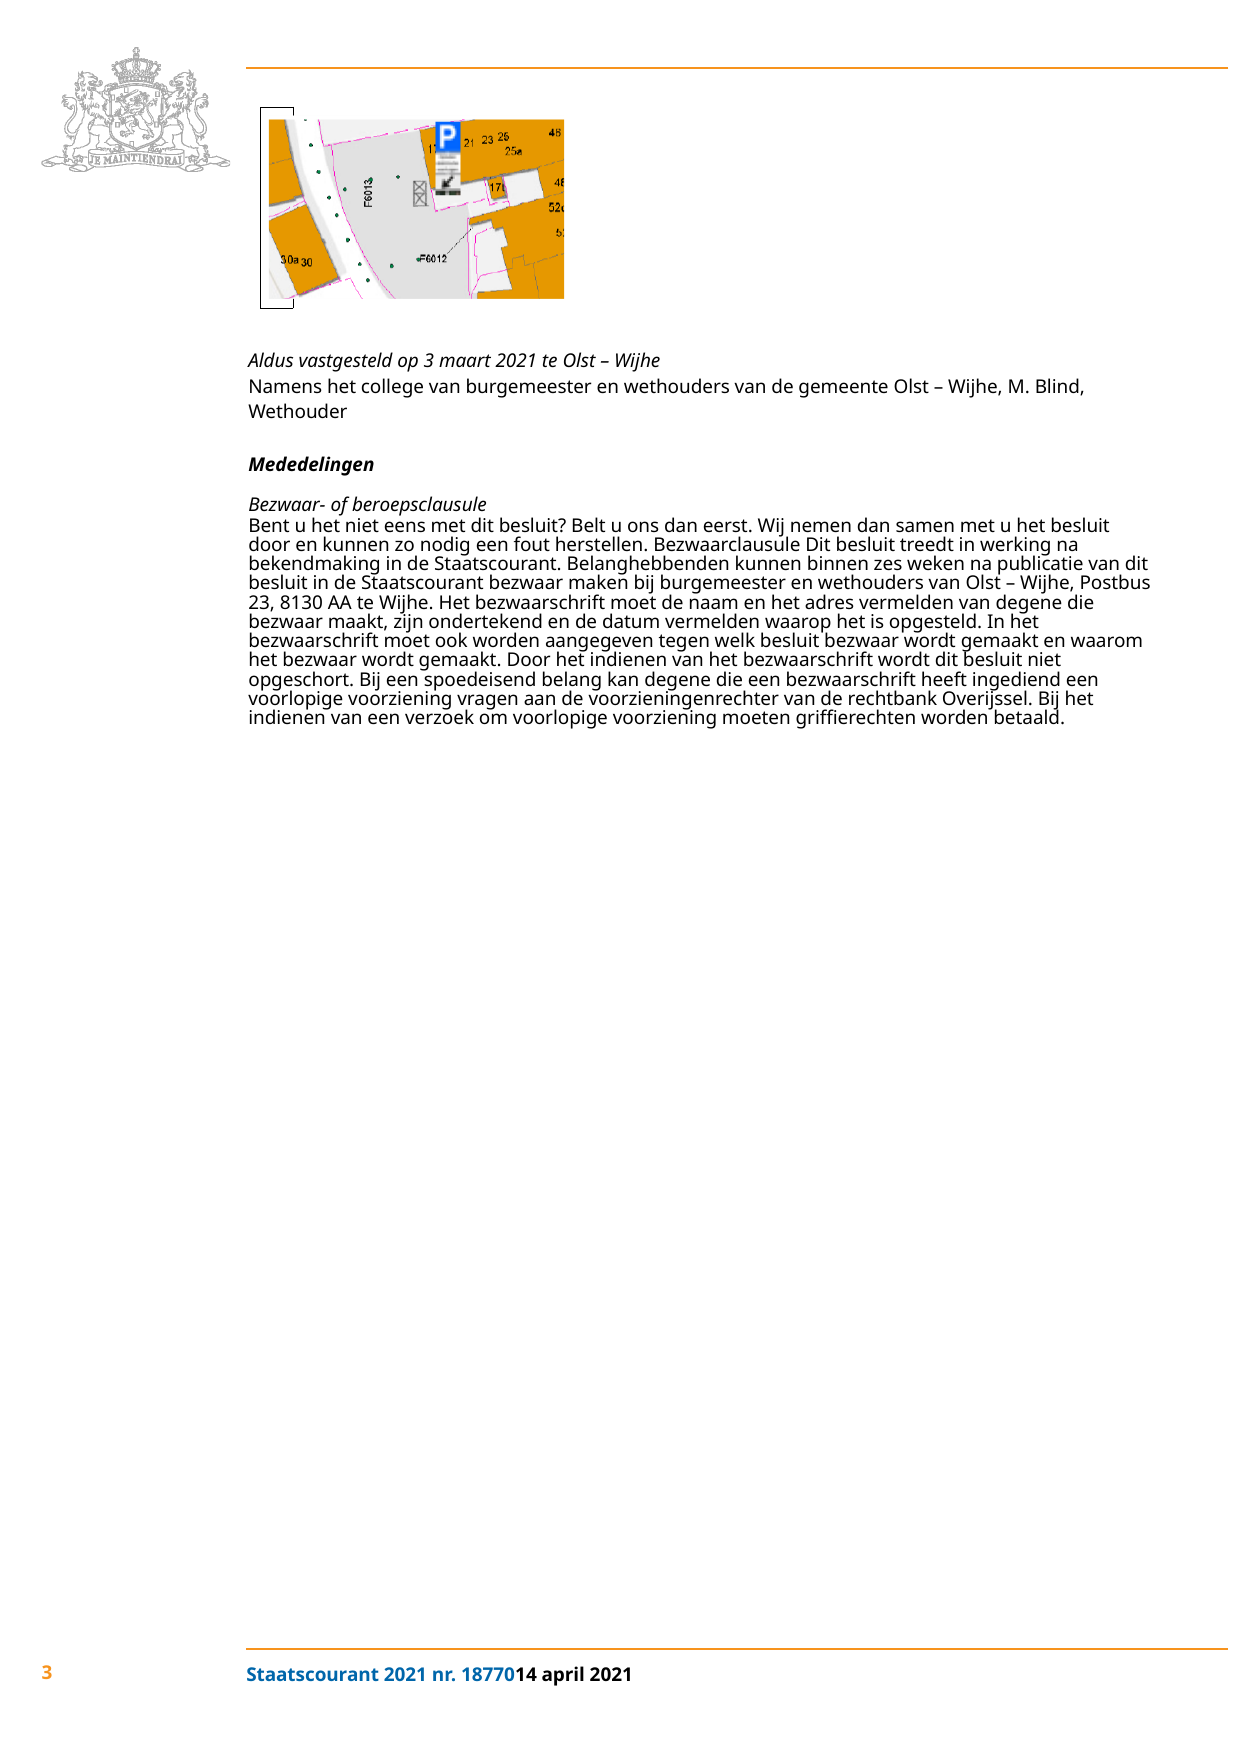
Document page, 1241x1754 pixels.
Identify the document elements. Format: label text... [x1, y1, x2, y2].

text Mededelingen [248, 452, 1152, 477]
text Bent u het niet eens met dit besluit? Belt u ons dan eerst. Wij nemen dan samen met u het besluit door en kunnen zo nodig een fout herstellen. Bezwaarclausule Dit besluit treedt in werking na bekendmaking in de Staatscourant. Belanghebbenden kunnen binnen zes weken na publicatie van dit besluit in de Staatscourant bezwaar maken bij burgemeester en wethouders van Olst – Wijhe, Postbus 23, 8130 AA te Wijhe. Het bezwaarschrift moet de naam en het adres vermelden van degene die bezwaar maakt, zijn ondertekend en de datum vermelden waarop het is opgesteld. In het bezwaarschrift moet ook worden aangegeven tegen welk besluit bezwaar wordt gemaakt en waarom het bezwaar wordt gemaakt. Door het indienen van het bezwaarschrift wordt dit besluit niet opgeschort. Bij een spoedeisend belang kan degene die een bezwaarschrift heeft ingediend een voorlopige voorziening vragen aan de voorzieningenrechter van de rechtbank Overijssel. Bij het indienen van een verzoek om voorlopige voorziening moeten griffierechten worden betaald. [248, 517, 1152, 728]
text Bezwaar- of beroepsclausule [248, 491, 1152, 517]
text Aldus vastgesteld op 3 maart 2021 te Olst – Wijhe [248, 347, 1152, 373]
text Namens het college van burgemeester en wethouders van de gemeente Olst – Wijhe, M. Blind, Wethouder [248, 373, 1152, 424]
picture [41, 47, 231, 172]
picture [268, 115, 565, 299]
